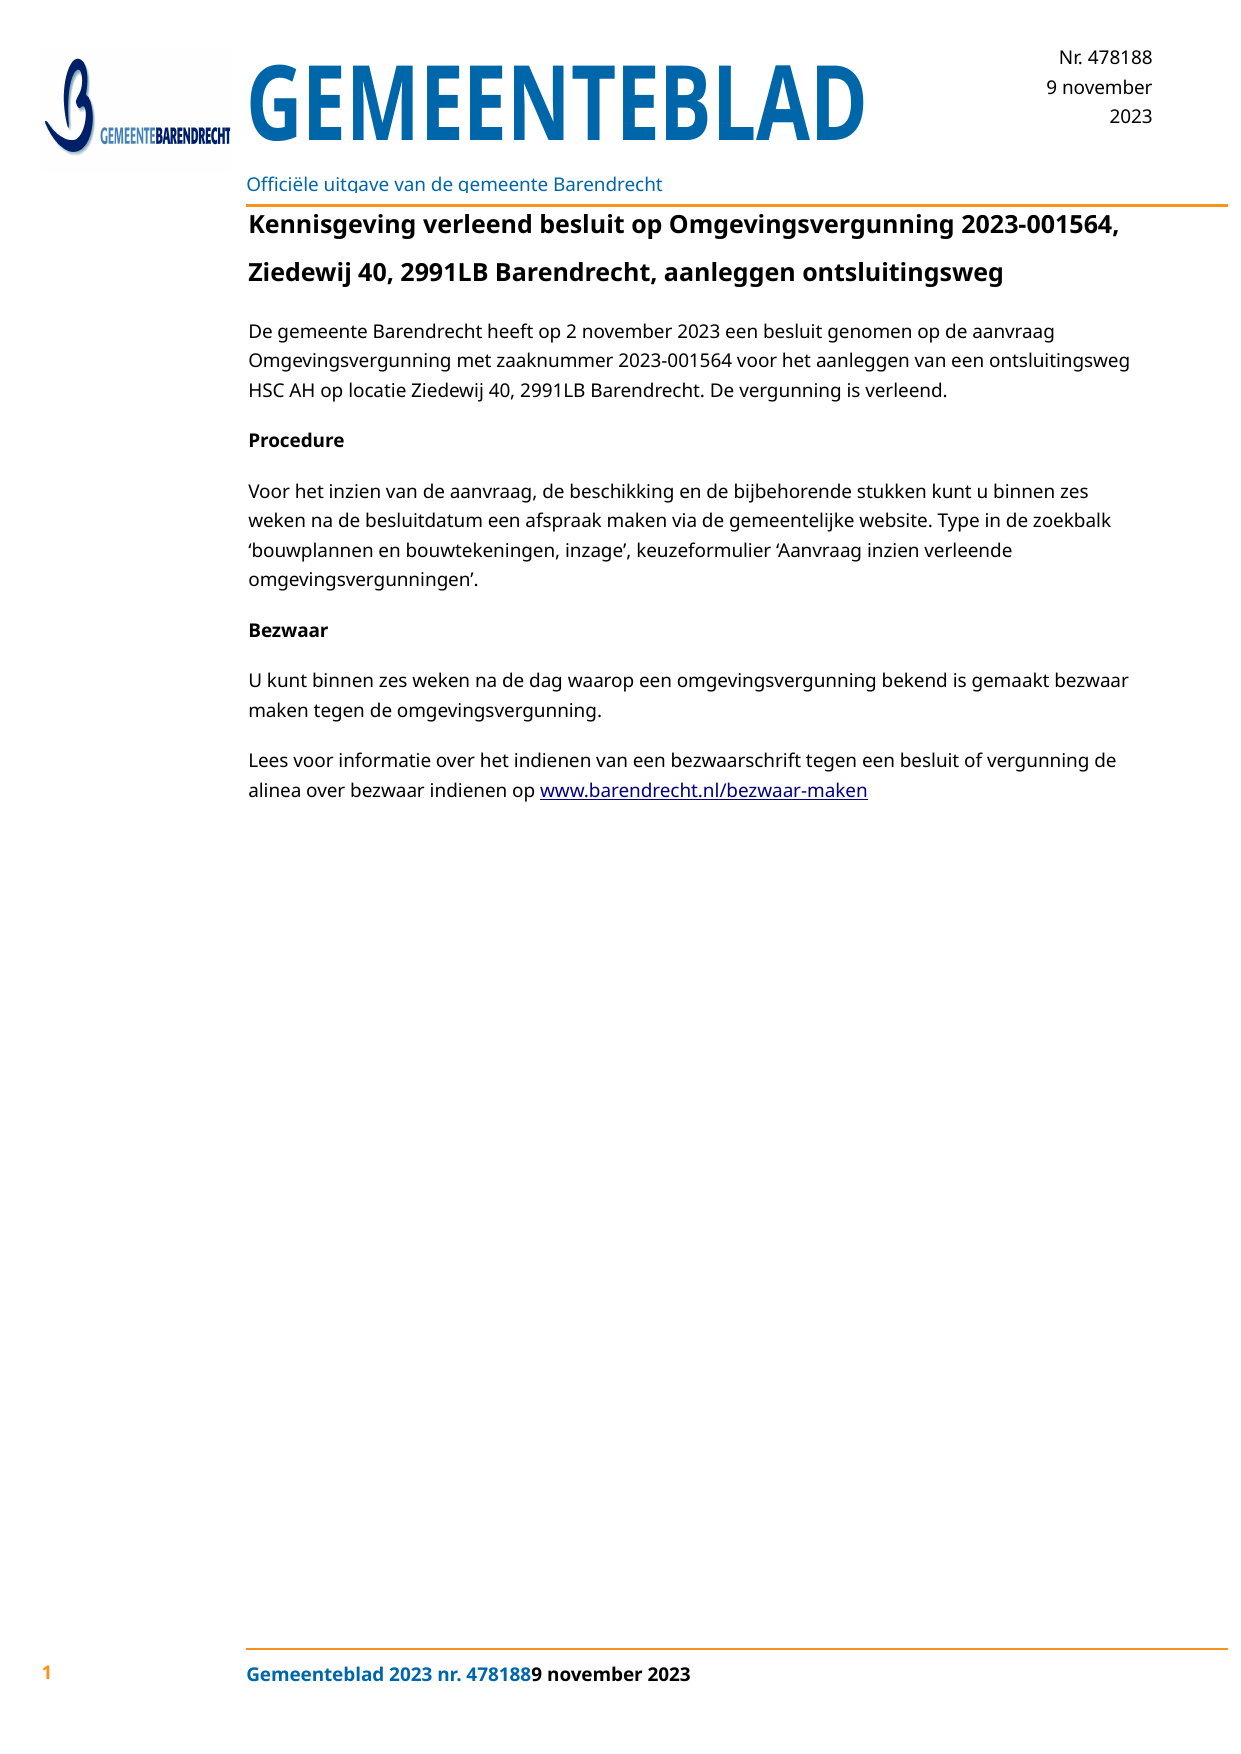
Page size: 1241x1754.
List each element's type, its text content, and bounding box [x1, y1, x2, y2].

text Lees voor informatie over het indienen van een bezwaarschrift tegen een besluit of vergunning de alinea over bezwaar indienen op www.barendrecht.nl/bezwaar-maken [248, 747, 1152, 803]
picture [41, 47, 231, 172]
text De gemeente Barendrecht heeft op 2 november 2023 een besluit genomen op de aanvraag Omgevingsvergunning met zaaknummer 2023-001564 voor het aanleggen van een ontsluitingsweg HSC AH op locatie Ziedewij 40, 2991LB Barendrecht. De vergunning is verleend. [248, 318, 1152, 403]
text U kunt binnen zes weken na de dag waarop een omgevingsvergunning bekend is gemaakt bezwaar maken tegen de omgevingsvergunning. [248, 667, 1152, 723]
text Voor het inzien van de aanvraag, de beschikking en de bijbehorende stukken kunt u binnen zes weken na de besluitdatum een afspraak maken via de gemeentelijke website. Type in de zoekbalk ‘bouwplannen en bouwtekeningen, inzage’, keuzeformulier ‘Aanvraag inzien verleende omgevingsvergunningen’. [248, 478, 1152, 592]
text Bezwaar [248, 617, 1152, 643]
text Procedure [248, 427, 1152, 453]
text Kennisgeving verleend besluit op Omgevingsvergunning 2023-001564, Ziedewij 40, 2991LB Barendrecht, aanleggen ontsluitingsweg [248, 207, 1152, 288]
